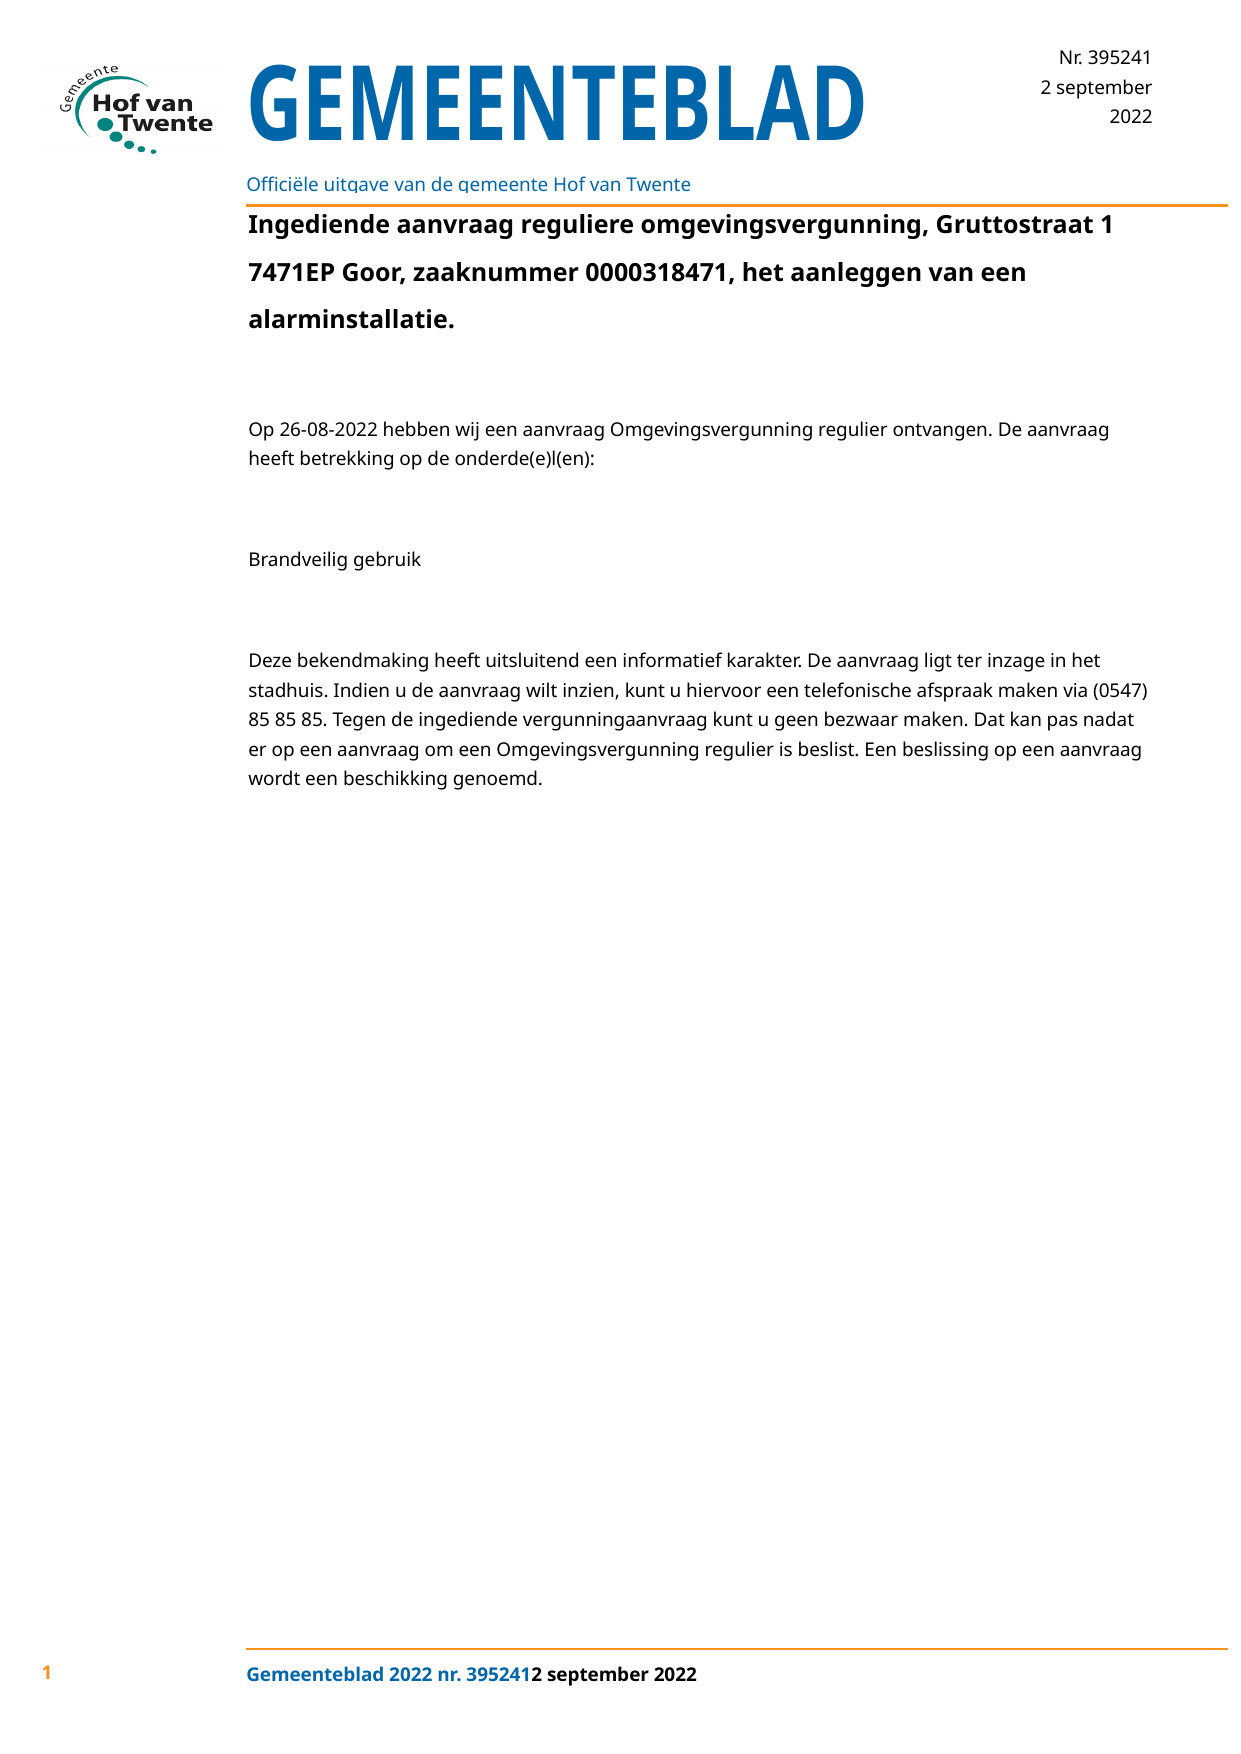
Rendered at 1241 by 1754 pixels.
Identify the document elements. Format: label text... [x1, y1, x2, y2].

text Op 26-08-2022 hebben wij een aanvraag Omgevingsvergunning regulier ontvangen. De aanvraag heeft betrekking op de onderde(e)l(en): [248, 416, 1152, 471]
picture [41, 47, 231, 172]
text Ingediende aanvraag reguliere omgevingsvergunning, Gruttostraat 1 7471EP Goor, zaaknummer 0000318471, het aanleggen van een alarminstallatie. [248, 207, 1152, 336]
text Deze bekendmaking heeft uitsluitend een informatief karakter. De aanvraag ligt ter inzage in het stadhuis. Indien u de aanvraag wilt inzien, kunt u hiervoor een telefonische afspraak maken via (0547) 85 85 85. Tegen de ingediende vergunningaanvraag kunt u geen bezwaar maken. Dat kan pas nadat er op een aanvraag om een Omgevingsvergunning regulier is beslist. Een beslissing op een aanvraag wordt een beschikking genoemd. [248, 647, 1152, 791]
text Brandveilig gebruik [248, 546, 1152, 572]
